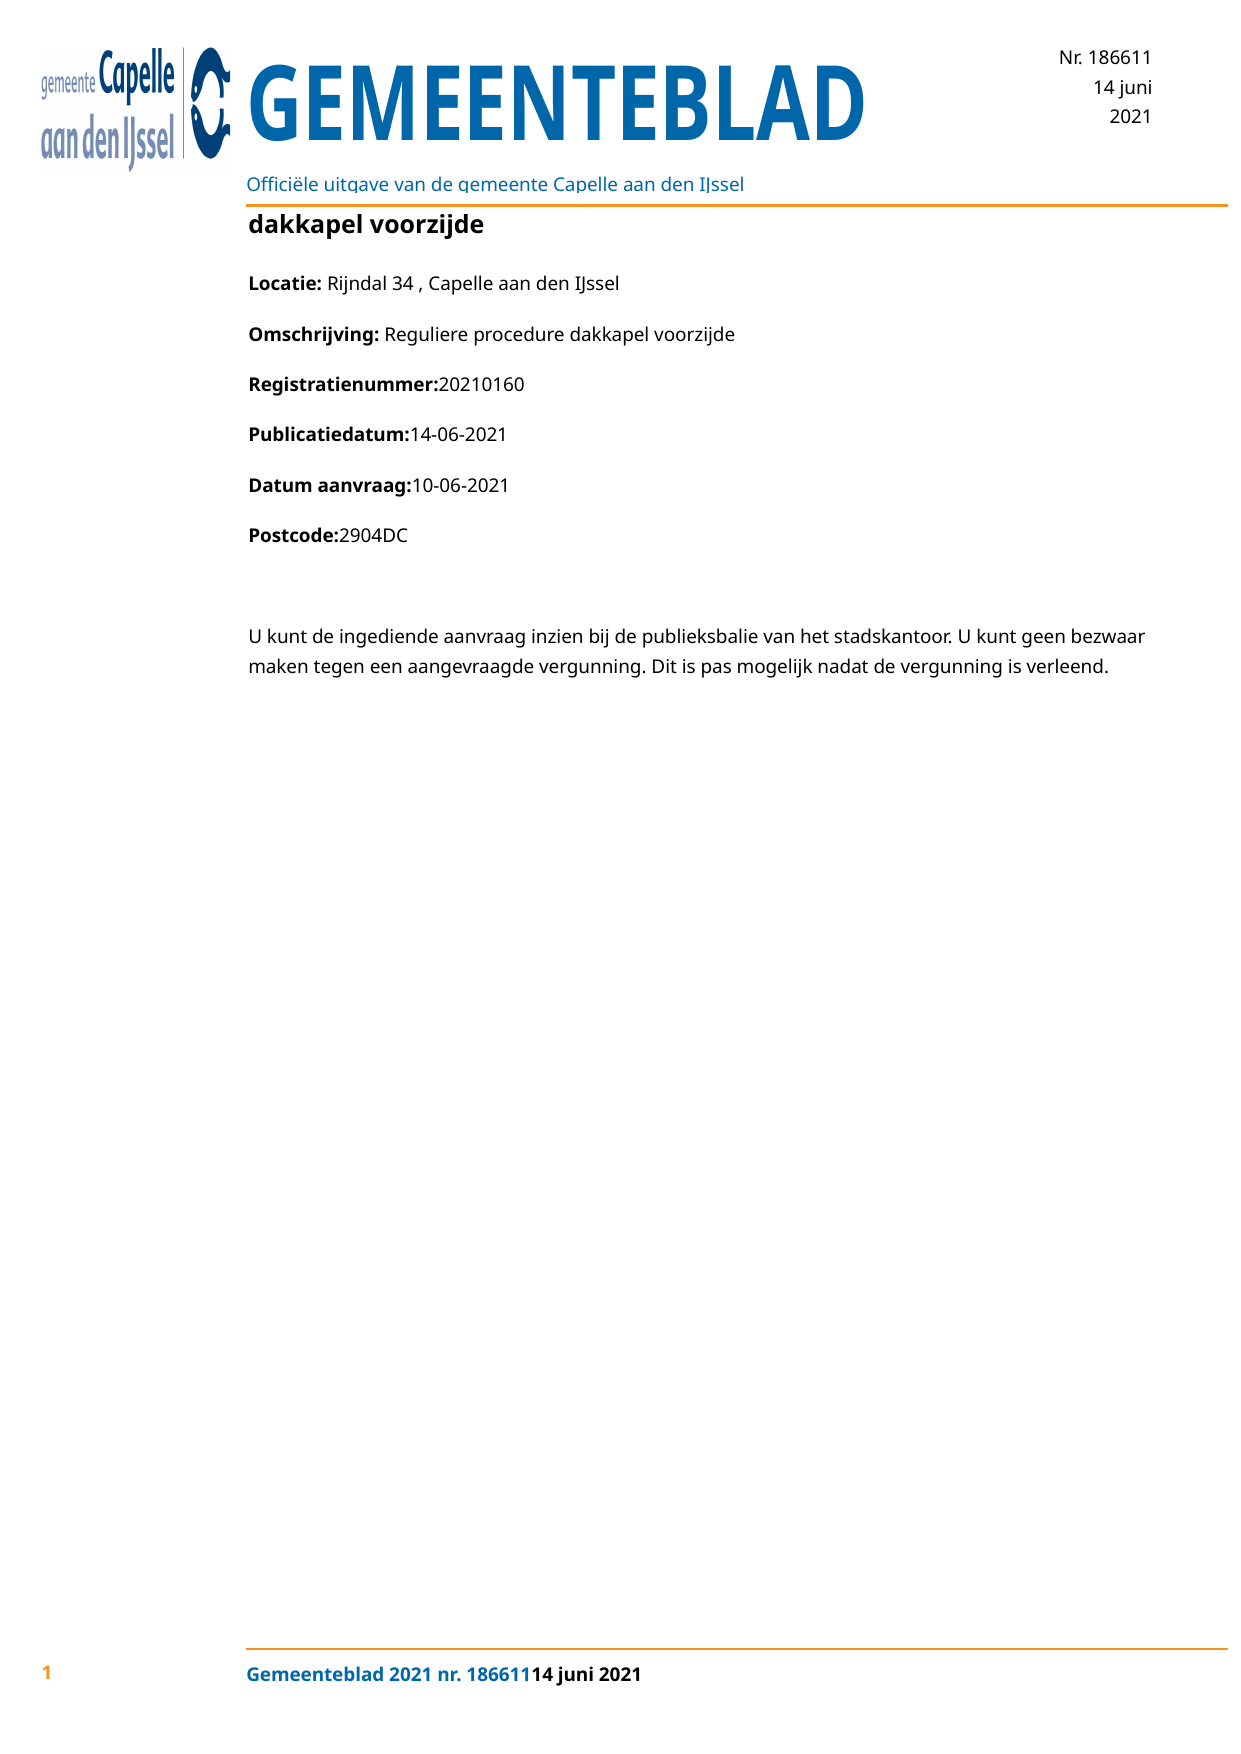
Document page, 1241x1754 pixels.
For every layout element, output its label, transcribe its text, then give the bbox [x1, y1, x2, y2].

text dakkapel voorzijde [248, 207, 1152, 241]
text Omschrijving: Reguliere procedure dakkapel voorzijde [248, 321, 1152, 346]
text Registratienummer:20210160 [248, 371, 1152, 397]
text Datum aanvraag:10-06-2021 [248, 472, 1152, 498]
text U kunt de ingediende aanvraag inzien bij de publieksbalie van het stadskantoor. U kunt geen bezwaar maken tegen een aangevraagde vergunning. Dit is pas mogelijk nadat de vergunning is verleend. [248, 623, 1152, 678]
picture [41, 47, 231, 172]
text Postcode:2904DC [248, 522, 1152, 548]
text Locatie: Rijndal 34 , Capelle aan den IJssel [248, 270, 1152, 296]
text Publicatiedatum:14-06-2021 [248, 422, 1152, 447]
